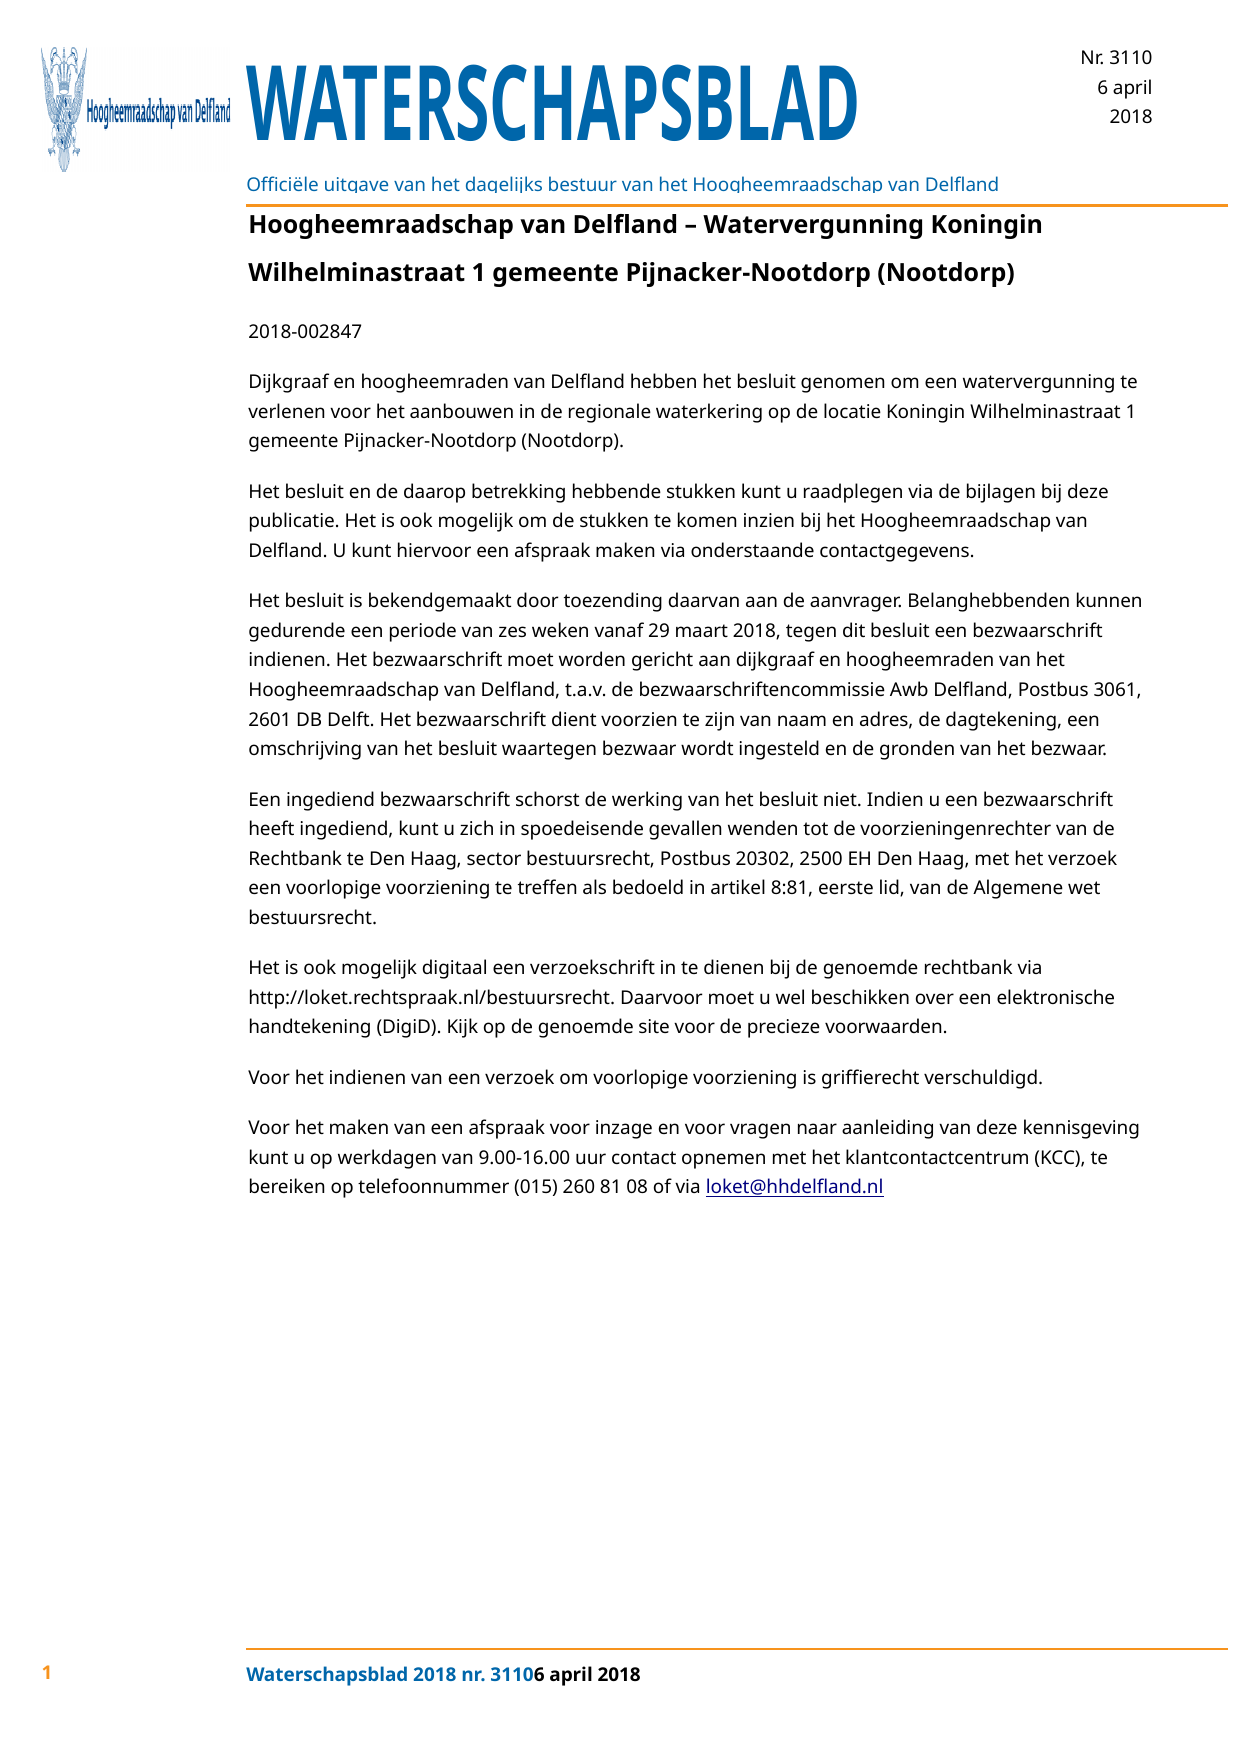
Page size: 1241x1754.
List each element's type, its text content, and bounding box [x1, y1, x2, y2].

text 2018-002847 [248, 318, 1152, 344]
text Dijkgraaf en hoogheemraden van Delfland hebben het besluit genomen om een watervergunning te verlenen voor het aanbouwen in de regionale waterkering op de locatie Koningin Wilhelminastraat 1 gemeente Pijnacker-Nootdorp (Nootdorp). [248, 368, 1152, 453]
text Het besluit en de daarop betrekking hebbende stukken kunt u raadplegen via de bijlagen bij deze publicatie. Het is ook mogelijk om de stukken te komen inzien bij het Hoogheemraadschap van Delfland. U kunt hiervoor een afspraak maken via onderstaande contactgegevens. [248, 478, 1152, 563]
text Het besluit is bekendgemaakt door toezending daarvan aan de aanvrager. Belanghebbenden kunnen gedurende een periode van zes weken vanaf 29 maart 2018, tegen dit besluit een bezwaarschrift indienen. Het bezwaarschrift moet worden gericht aan dijkgraaf en hoogheemraden van het Hoogheemraadschap van Delfland, t.a.v. de bezwaarschriftencommissie Awb Delfland, Postbus 3061, 2601 DB Delft. Het bezwaarschrift dient voorzien te zijn van naam en adres, de dagtekening, een omschrijving van het besluit waartegen bezwaar wordt ingesteld en de gronden van het bezwaar. [248, 587, 1152, 761]
text Een ingediend bezwaarschrift schorst de werking van het besluit niet. Indien u een bezwaarschrift heeft ingediend, kunt u zich in spoedeisende gevallen wenden tot de voorzieningenrechter van de Rechtbank te Den Haag, sector bestuursrecht, Postbus 20302, 2500 EH Den Haag, met het verzoek een voorlopige voorziening te treffen als bedoeld in artikel 8:81, eerste lid, van de Algemene wet bestuursrecht. [248, 786, 1152, 930]
text Het is ook mogelijk digitaal een verzoekschrift in te dienen bij de genoemde rechtbank via http://loket.rechtspraak.nl/bestuursrecht. Daarvoor moet u wel beschikken over een elektronische handtekening (DigiD). Kijk op de genoemde site voor de precieze voorwaarden. [248, 954, 1152, 1039]
picture [41, 47, 231, 172]
text Hoogheemraadschap van Delfland – Watervergunning Koningin Wilhelminastraat 1 gemeente Pijnacker-Nootdorp (Nootdorp) [248, 207, 1152, 288]
text Voor het maken van een afspraak voor inzage en voor vragen naar aanleiding van deze kennisgeving kunt u op werkdagen van 9.00-16.00 uur contact opnemen met het klantcontactcentrum (KCC), te bereiken op telefoonnummer (015) 260 81 08 of via loket@hhdelfland.nl [248, 1114, 1152, 1199]
text Voor het indienen van een verzoek om voorlopige voorziening is griffierecht verschuldigd. [248, 1064, 1152, 1090]
